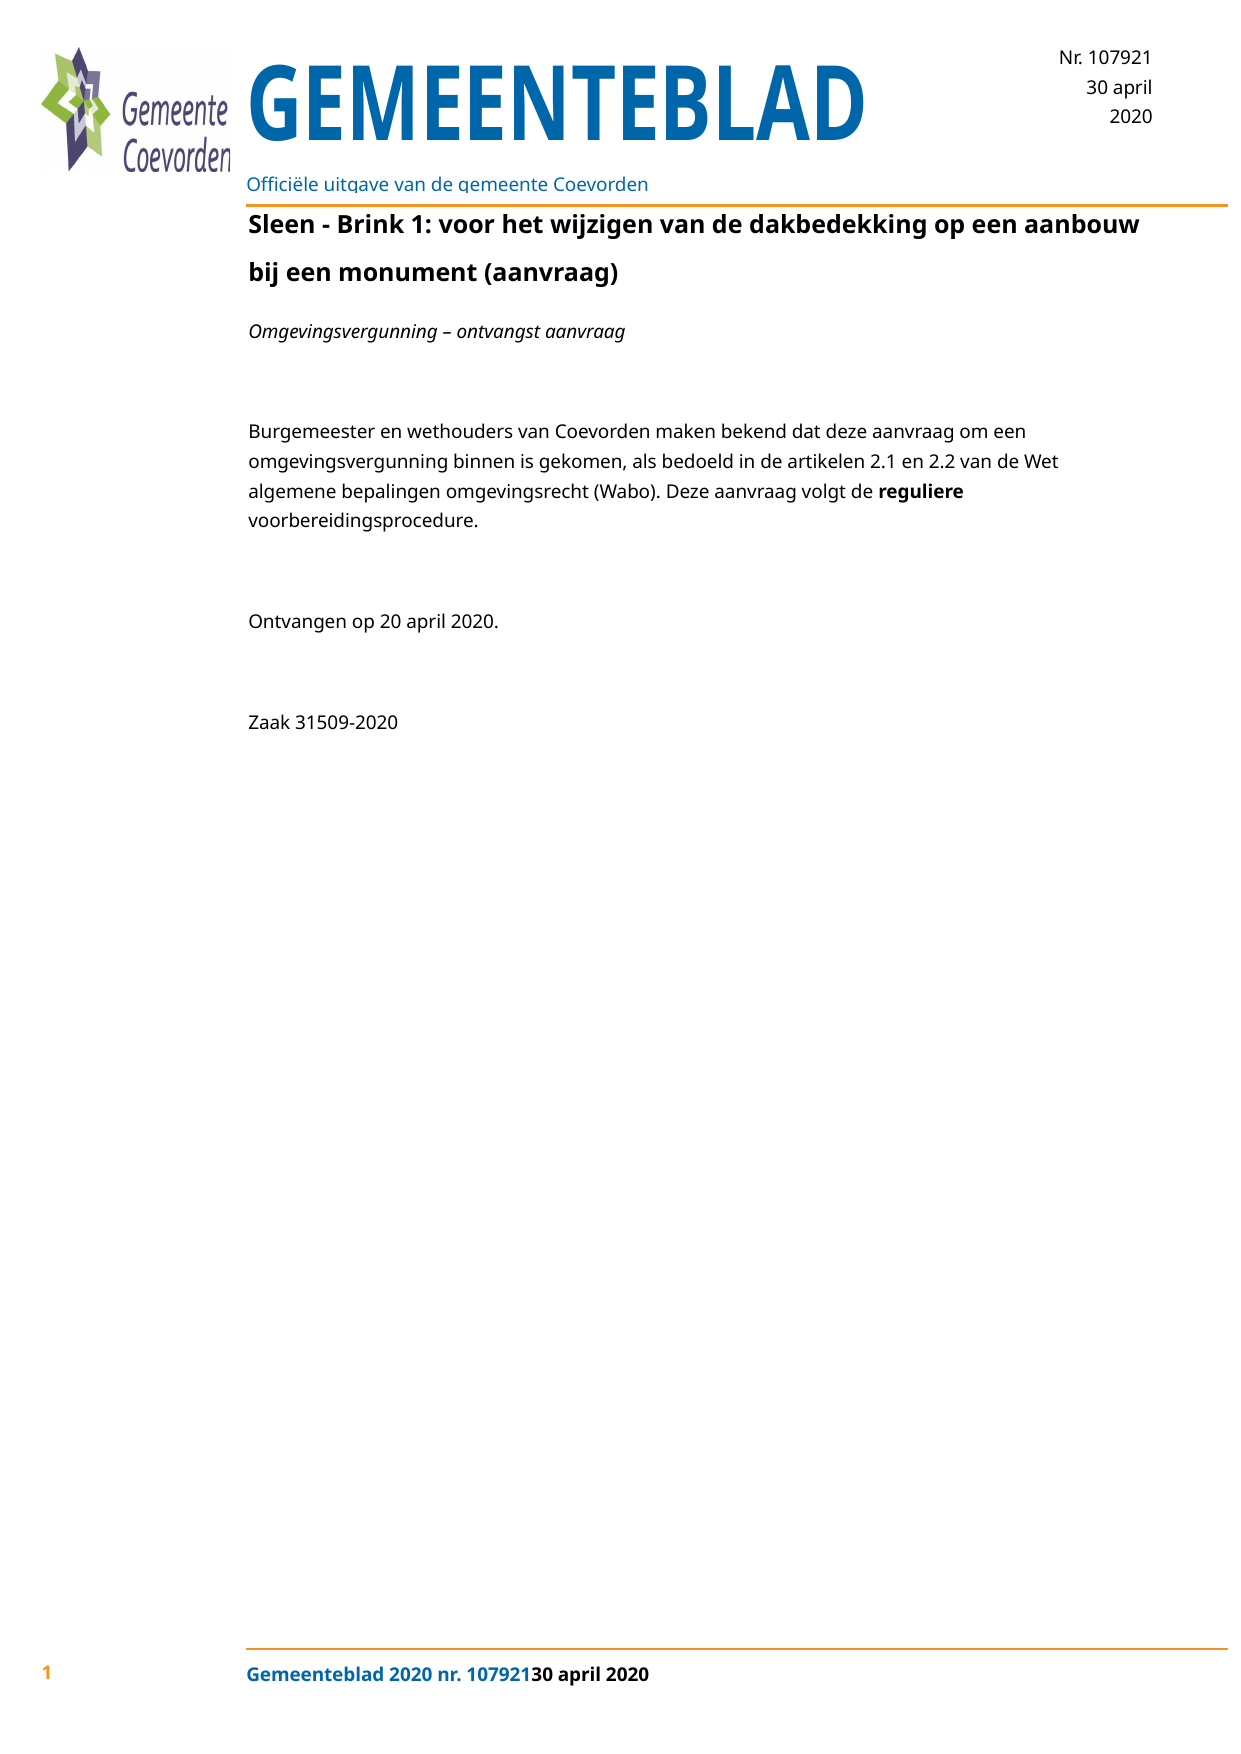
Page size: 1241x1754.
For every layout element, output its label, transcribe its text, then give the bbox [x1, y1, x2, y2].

text Burgemeester en wethouders van Coevorden maken bekend dat deze aanvraag om een omgevingsvergunning binnen is gekomen, als bedoeld in de artikelen 2.1 en 2.2 van de Wet algemene bepalingen omgevingsrecht (Wabo). Deze aanvraag volgt de reguliere voorbereidingsprocedure. [248, 419, 1152, 533]
text Zaak 31509-2020 [248, 709, 1152, 735]
text Omgevingsvergunning – ontvangst aanvraag [248, 318, 1152, 344]
text Ontvangen op 20 april 2020. [248, 608, 1152, 634]
text Sleen - Brink 1: voor het wijzigen van de dakbedekking op een aanbouw bij een monument (aanvraag) [248, 207, 1152, 288]
picture [41, 47, 231, 172]
